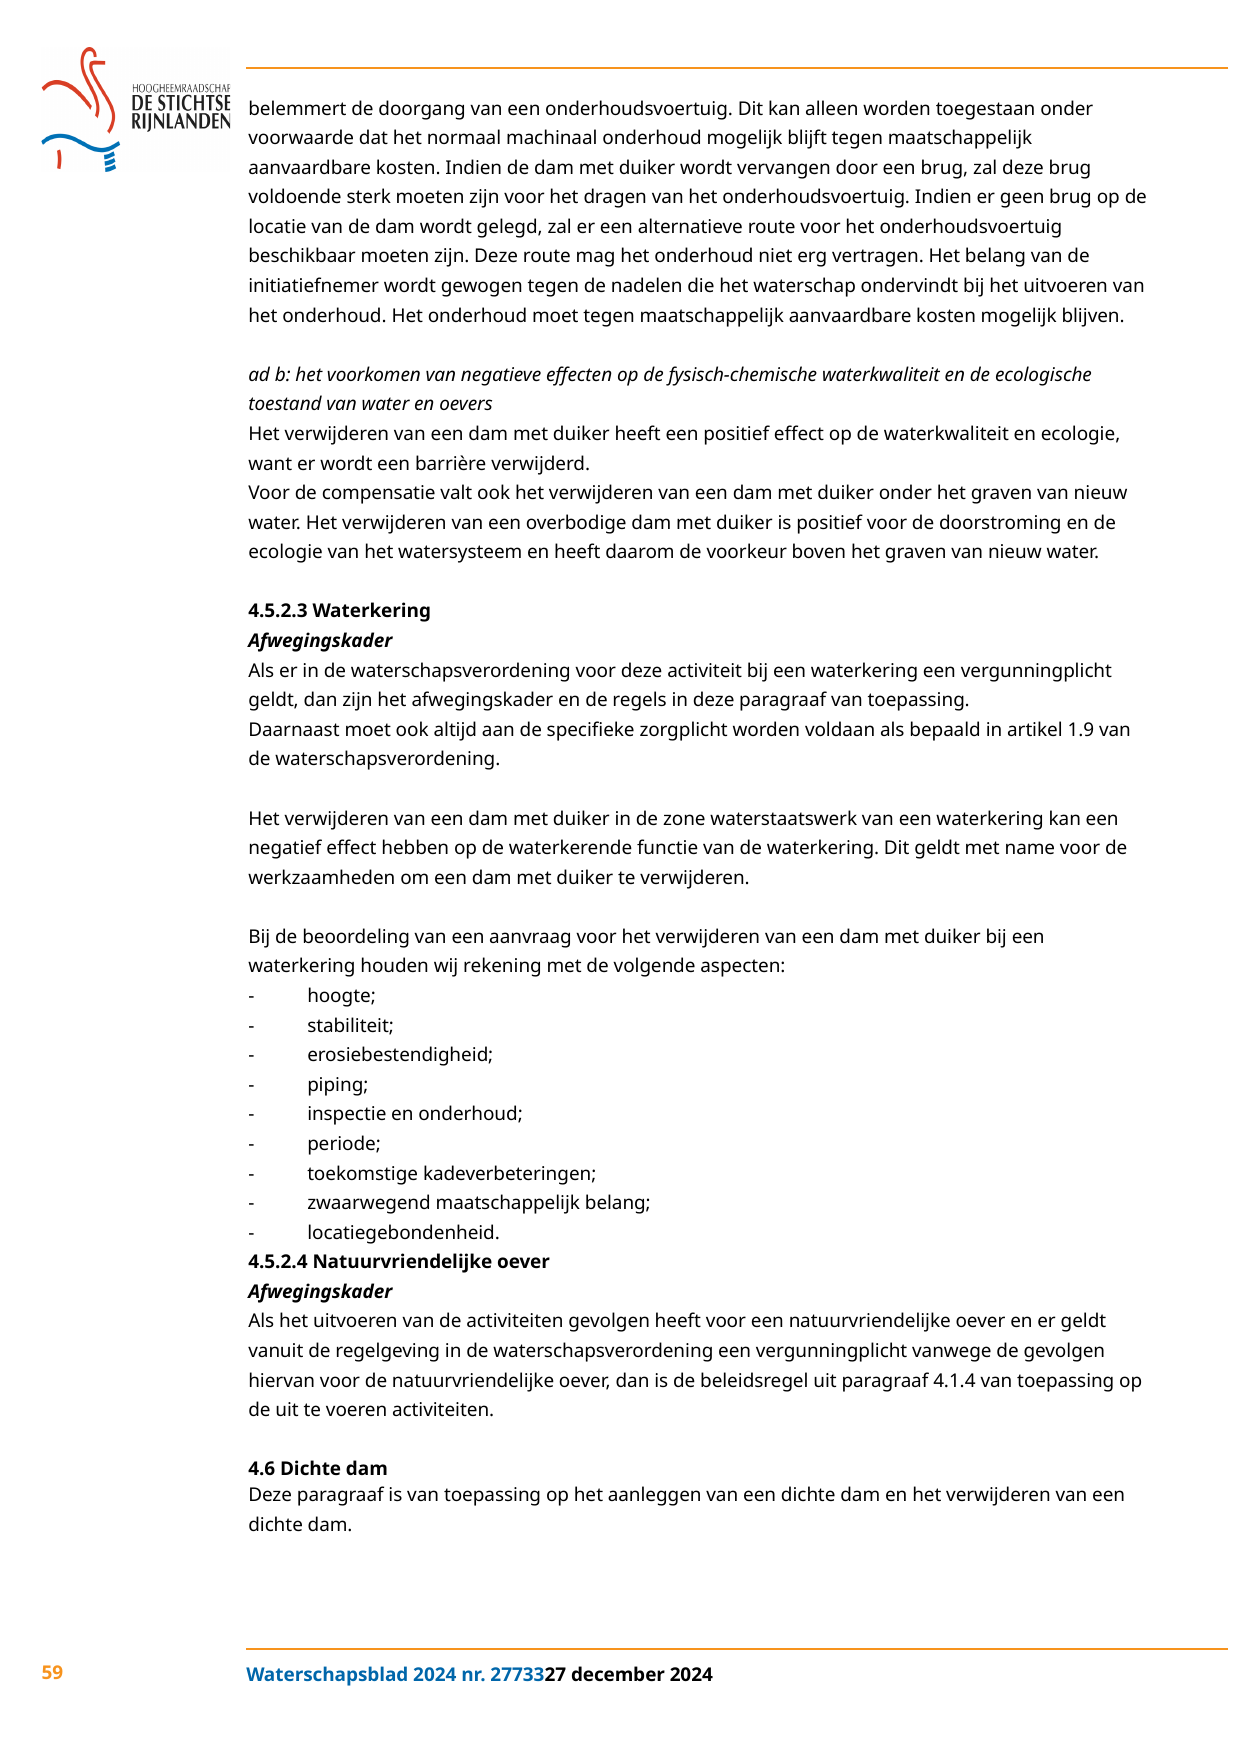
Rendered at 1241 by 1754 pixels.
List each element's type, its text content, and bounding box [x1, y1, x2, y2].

text Het verwijderen van een dam met duiker in de zone waterstaatswerk van een waterkering kan een negatief effect hebben op de waterkerende functie van de waterkering. Dit geldt met name voor de werkzaamheden om een dam met duiker te verwijderen. [248, 805, 1152, 890]
text Voor de compensatie valt ook het verwijderen van een dam met duiker onder het graven van nieuw water. Het verwijderen van een overbodige dam met duiker is positief voor de doorstroming en de ecologie van het watersysteem en heeft daarom de voorkeur boven het graven van nieuw water. [248, 479, 1152, 564]
list locatiegebondenheid. [248, 1219, 1152, 1245]
text Daarnaast moet ook altijd aan de specifieke zorgplicht worden voldaan als bepaald in artikel 1.9 van de waterschapsverordening. [248, 716, 1152, 771]
text Deze paragraaf is van toepassing op het aanleggen van een dichte dam en het verwijderen van een dichte dam. [248, 1481, 1152, 1537]
list toekomstige kadeverbeteringen; [248, 1160, 1152, 1186]
list zwaarwegend maatschappelijk belang; [248, 1189, 1152, 1215]
text 4.5.2.4 Natuurvriendelijke oever [248, 1248, 1152, 1274]
list stabiliteit; [248, 1012, 1152, 1038]
list periode; [248, 1130, 1152, 1156]
text Bij de beoordeling van een aanvraag voor het verwijderen van een dam met duiker bij een waterkering houden wij rekening met de volgende aspecten: [248, 923, 1152, 978]
text ad b: het voorkomen van negatieve effecten op de fysisch-chemische waterkwaliteit en de ecologische toestand van water en oevers [248, 361, 1152, 416]
list piping; [248, 1071, 1152, 1097]
picture [41, 47, 231, 172]
text Als er in de waterschapsverordening voor deze activiteit bij een waterkering een vergunningplicht geldt, dan zijn het afwegingskader en de regels in deze paragraaf van toepassing. [248, 657, 1152, 712]
text 4.5.2.3 Waterkering [248, 598, 1152, 623]
text Als het uitvoeren van de activiteiten gevolgen heeft voor een natuurvriendelijke oever en er geldt vanuit de regelgeving in de waterschapsverordening een vergunningplicht vanwege de gevolgen hiervan voor de natuurvriendelijke oever, dan is de beleidsregel uit paragraaf 4.1.4 van toepassing op de uit te voeren activiteiten. [248, 1308, 1152, 1422]
text belemmert de doorgang van een onderhoudsvoertuig. Dit kan alleen worden toegestaan onder voorwaarde dat het normaal machinaal onderhoud mogelijk blijft tegen maatschappelijk aanvaardbare kosten. Indien de dam met duiker wordt vervangen door een brug, zal deze brug voldoende sterk moeten zijn voor het dragen van het onderhoudsvoertuig. Indien er geen brug op de locatie van de dam wordt gelegd, zal er een alternatieve route voor het onderhoudsvoertuig beschikbaar moeten zijn. Deze route mag het onderhoud niet erg vertragen. Het belang van de initiatiefnemer wordt gewogen tegen de nadelen die het waterschap ondervindt bij het uitvoeren van het onderhoud. Het onderhoud moet tegen maatschappelijk aanvaardbare kosten mogelijk blijven. [248, 95, 1152, 328]
text Het verwijderen van een dam met duiker heeft een positief effect op de waterkwaliteit en ecologie, want er wordt een barrière verwijderd. [248, 420, 1152, 476]
list erosiebestendigheid; [248, 1041, 1152, 1067]
text 4.6 Dichte dam [248, 1456, 1152, 1481]
text Afwegingskader [248, 627, 1152, 653]
text Afwegingskader [248, 1278, 1152, 1304]
list inspectie en onderhoud; [248, 1101, 1152, 1126]
list hoogte; [248, 982, 1152, 1008]
